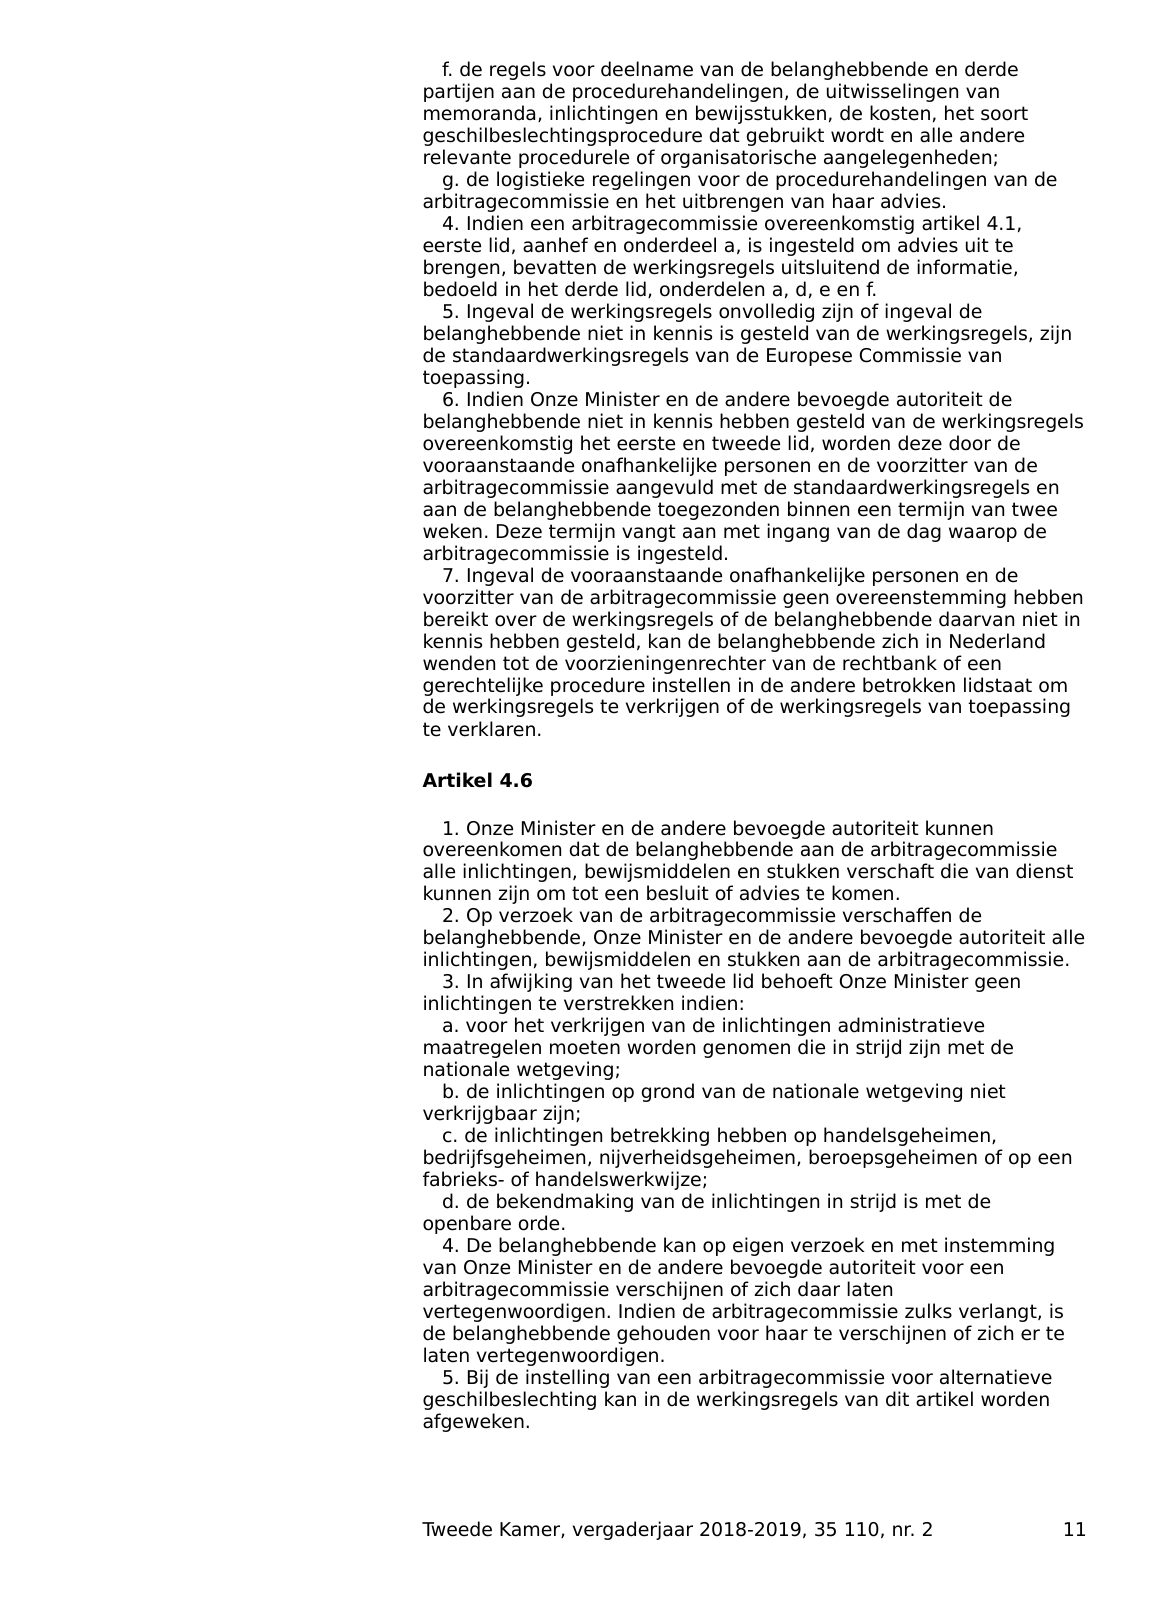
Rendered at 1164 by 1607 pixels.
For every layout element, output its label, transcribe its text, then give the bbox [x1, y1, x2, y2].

text 7. Ingeval de vooraanstaande onafhankelijke personen en de voorzitter van de arbitragecommissie geen overeenstemming hebben bereikt over de werkingsregels of de belanghebbende daarvan niet in kennis hebben gesteld, kan de belanghebbende zich in Nederland wenden tot de voorzieningenrechter van de rechtbank of een gerechtelijke procedure instellen in de andere betrokken lidstaat om de werkingsregels te verkrijgen of de werkingsregels van toepassing te verklaren. [422, 564, 1087, 740]
text 1. Onze Minister en de andere bevoegde autoriteit kunnen overeenkomen dat de belanghebbende aan de arbitragecommissie alle inlichtingen, bewijsmiddelen en stukken verschaft die van dienst kunnen zijn om tot een besluit of advies te komen. [422, 817, 1087, 905]
text 5. Ingeval de werkingsregels onvolledig zijn of ingeval de belanghebbende niet in kennis is gesteld van de werkingsregels, zijn de standaardwerkingsregels van de Europese Commissie van toepassing. [422, 301, 1087, 389]
text f. de regels voor deelname van de belanghebbende en derde partijen aan de procedurehandelingen, de uitwisselingen van memoranda, inlichtingen en bewijsstukken, de kosten, het soort geschilbeslechtingsprocedure dat gebruikt wordt en alle andere relevante procedurele of organisatorische aangelegenheden; [422, 59, 1087, 169]
text 6. Indien Onze Minister en de andere bevoegde autoriteit de belanghebbende niet in kennis hebben gesteld van de werkingsregels overeenkomstig het eerste en tweede lid, worden deze door de vooraanstaande onafhankelijke personen en de voorzitter van de arbitragecommissie aangevuld met de standaardwerkingsregels en aan de belanghebbende toegezonden binnen een termijn van twee weken. Deze termijn vangt aan met ingang van de dag waarop de arbitragecommissie is ingesteld. [422, 389, 1087, 564]
text 2. Op verzoek van de arbitragecommissie verschaffen de belanghebbende, Onze Minister en de andere bevoegde autoriteit alle inlichtingen, bewijsmiddelen en stukken aan de arbitragecommissie. [422, 905, 1087, 971]
text d. de bekendmaking van de inlichtingen in strijd is met de openbare orde. [422, 1191, 1087, 1235]
text g. de logistieke regelingen voor de procedurehandelingen van de arbitragecommissie en het uitbrengen van haar advies. [422, 169, 1087, 213]
text 4. De belanghebbende kan op eigen verzoek en met instemming van Onze Minister en de andere bevoegde autoriteit voor een arbitragecommissie verschijnen of zich daar laten vertegenwoordigen. Indien de arbitragecommissie zulks verlangt, is de belanghebbende gehouden voor haar te verschijnen of zich er te laten vertegenwoordigen. [422, 1235, 1087, 1367]
subtitle Artikel 4.6 [422, 770, 1087, 792]
text a. voor het verkrijgen van de inlichtingen administratieve maatregelen moeten worden genomen die in strijd zijn met de nationale wetgeving; [422, 1015, 1087, 1081]
text b. de inlichtingen op grond van de nationale wetgeving niet verkrijgbaar zijn; [422, 1081, 1087, 1125]
text 4. Indien een arbitragecommissie overeenkomstig artikel 4.1, eerste lid, aanhef en onderdeel a, is ingesteld om advies uit te brengen, bevatten de werkingsregels uitsluitend de informatie, bedoeld in het derde lid, onderdelen a, d, e en f. [422, 213, 1087, 301]
text 3. In afwijking van het tweede lid behoeft Onze Minister geen inlichtingen te verstrekken indien: [422, 971, 1087, 1015]
text 5. Bij de instelling van een arbitragecommissie voor alternatieve geschilbeslechting kan in de werkingsregels van dit artikel worden afgeweken. [422, 1367, 1087, 1433]
text c. de inlichtingen betrekking hebben op handelsgeheimen, bedrijfsgeheimen, nijverheidsgeheimen, beroepsgeheimen of op een fabrieks- of handelswerkwijze; [422, 1125, 1087, 1191]
